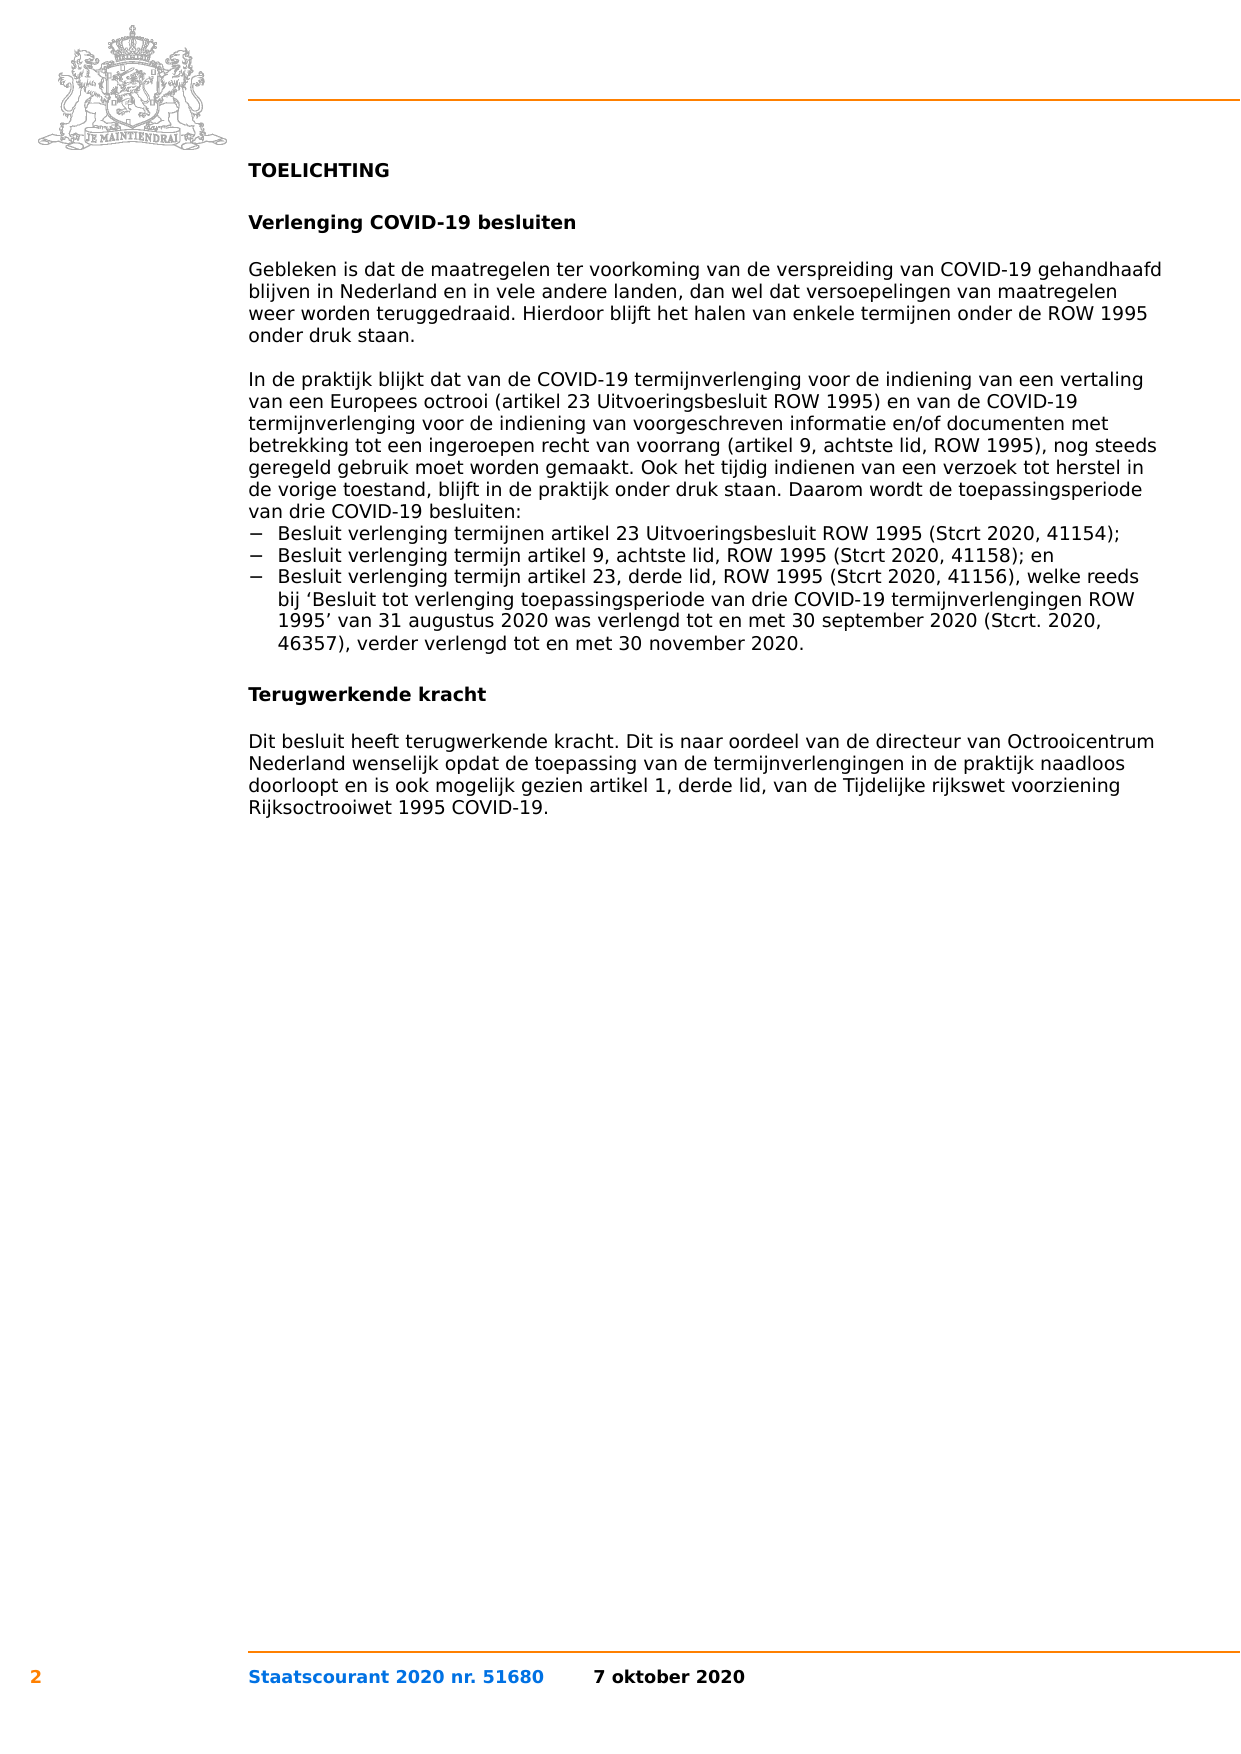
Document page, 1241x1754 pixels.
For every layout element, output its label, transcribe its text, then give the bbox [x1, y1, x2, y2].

subtitle Terugwerkende kracht [248, 684, 1163, 706]
picture [38, 25, 227, 150]
text − Besluit verlenging termijn artikel 9, achtste lid, ROW 1995 (Stcrt 2020, 41158); en [248, 544, 1163, 566]
text − Besluit verlenging termijn artikel 23, derde lid, ROW 1995 (Stcrt 2020, 41156), welke reeds bij ‘Besluit tot verlenging toepassingsperiode van drie COVID-19 termijnverlengingen ROW 1995’ van 31 augustus 2020 was verlengd tot en met 30 september 2020 (Stcrt. 2020, 46357), verder verlengd tot en met 30 november 2020. [248, 566, 1163, 654]
text Gebleken is dat de maatregelen ter voorkoming van de verspreiding van COVID-19 gehandhaafd blijven in Nederland en in vele andere landen, dan wel dat versoepelingen van maatregelen weer worden teruggedraaid. Hierdoor blijft het halen van enkele termijnen onder de ROW 1995 onder druk staan. [248, 259, 1163, 347]
subtitle TOELICHTING [248, 160, 1163, 182]
text Dit besluit heeft terugwerkende kracht. Dit is naar oordeel van de directeur van Octrooicentrum Nederland wenselijk opdat de toepassing van de termijnverlengingen in de praktijk naadloos doorloopt en is ook mogelijk gezien artikel 1, derde lid, van de Tijdelijke rijkswet voorziening Rijksoctrooiwet 1995 COVID-19. [248, 731, 1163, 819]
text − Besluit verlenging termijnen artikel 23 Uitvoeringsbesluit ROW 1995 (Stcrt 2020, 41154); [248, 522, 1163, 544]
text In de praktijk blijkt dat van de COVID-19 termijnverlenging voor de indiening van een vertaling van een Europees octrooi (artikel 23 Uitvoeringsbesluit ROW 1995) en van de COVID-19 termijnverlenging voor de indiening van voorgeschreven informatie en/of documenten met betrekking tot een ingeroepen recht van voorrang (artikel 9, achtste lid, ROW 1995), nog steeds geregeld gebruik moet worden gemaakt. Ook het tijdig indienen van een verzoek tot herstel in de vorige toestand, blijft in de praktijk onder druk staan. Daarom wordt de toepassingsperiode van drie COVID-19 besluiten: [248, 369, 1163, 522]
subtitle Verlenging COVID-19 besluiten [248, 212, 1163, 234]
